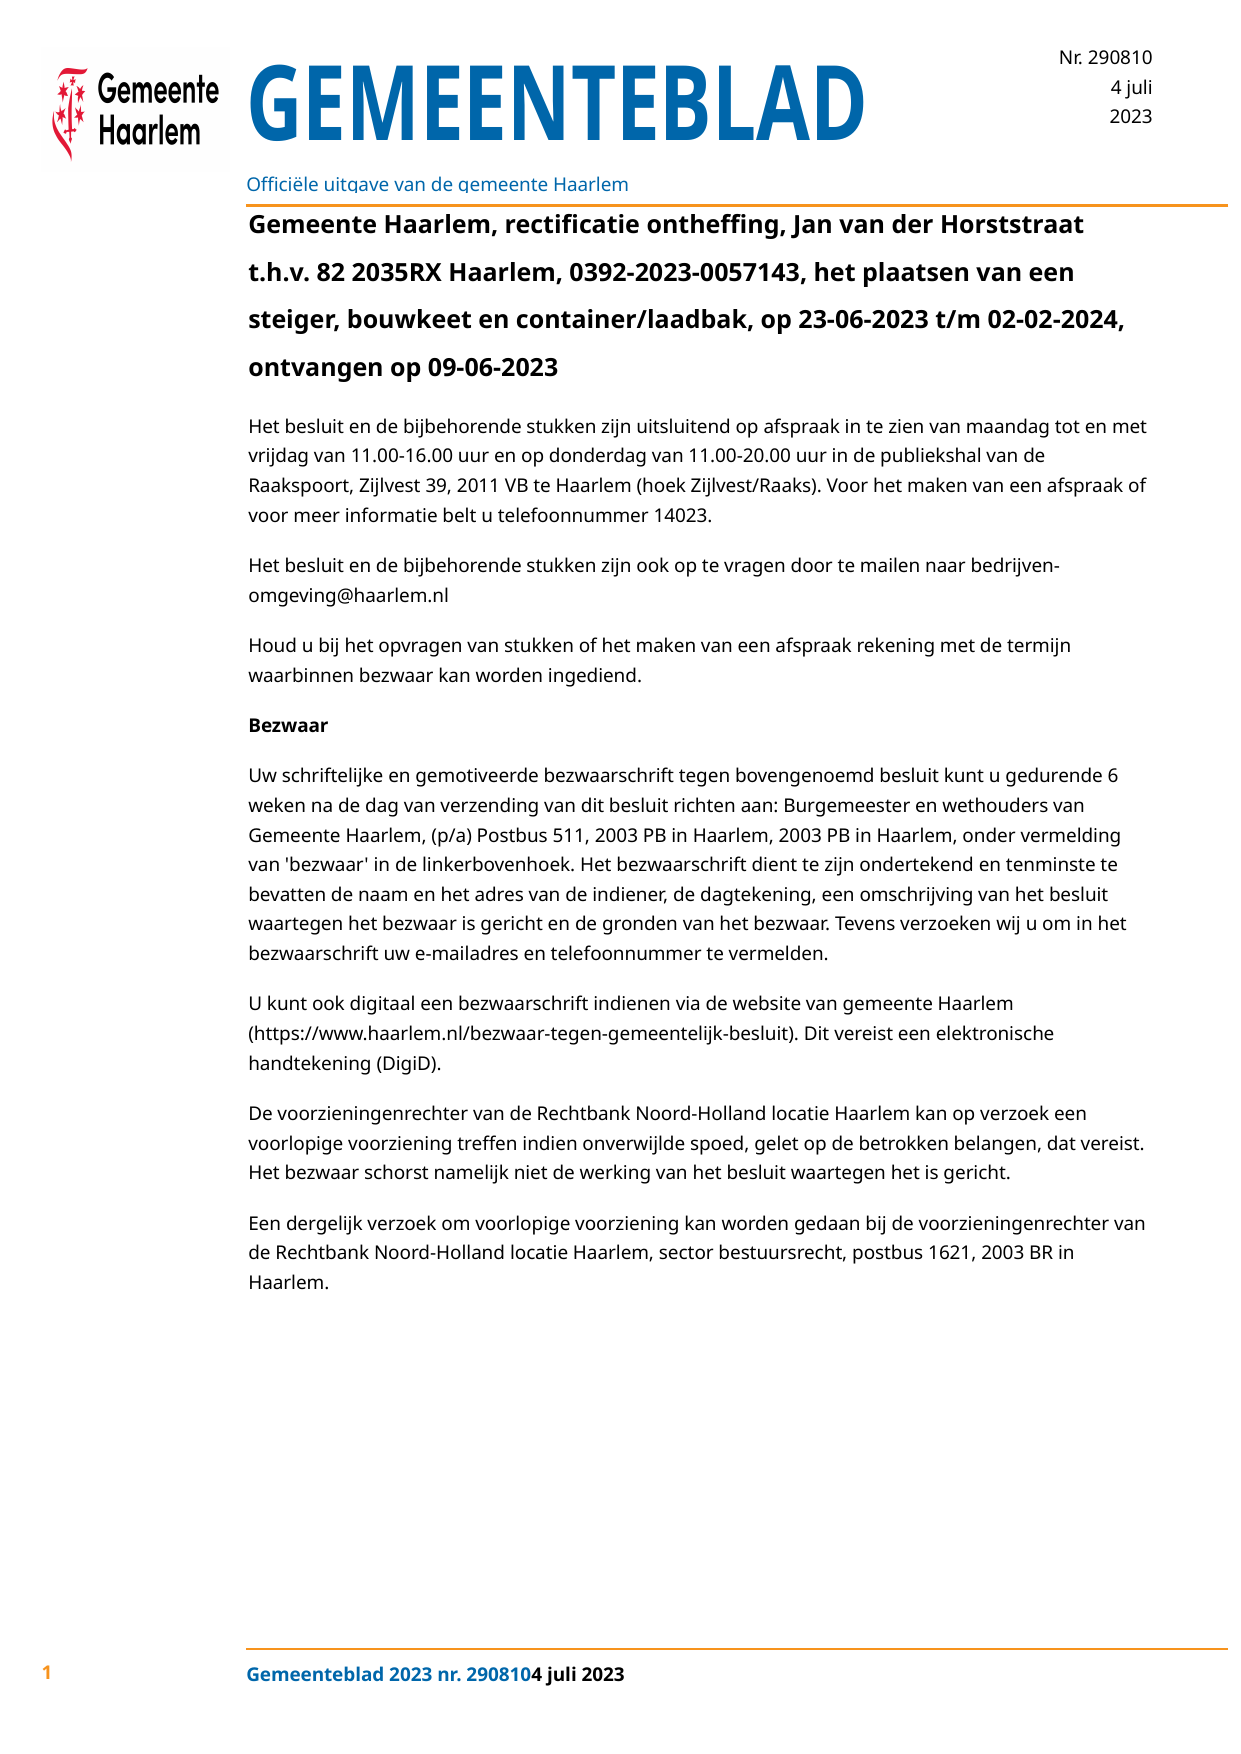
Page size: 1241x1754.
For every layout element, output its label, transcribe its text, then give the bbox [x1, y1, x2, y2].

text De voorzieningenrechter van de Rechtbank Noord-Holland locatie Haarlem kan op verzoek een voorlopige voorziening treffen indien onverwijlde spoed, gelet op de betrokken belangen, dat vereist. Het bezwaar schorst namelijk niet de werking van het besluit waartegen het is gericht. [248, 1100, 1152, 1185]
text Houd u bij het opvragen van stukken of het maken van een afspraak rekening met de termijn waarbinnen bezwaar kan worden ingediend. [248, 632, 1152, 688]
text Het besluit en de bijbehorende stukken zijn uitsluitend op afspraak in te zien van maandag tot en met vrijdag van 11.00-16.00 uur en op donderdag van 11.00-20.00 uur in de publiekshal van de Raakspoort, Zijlvest 39, 2011 VB te Haarlem (hoek Zijlvest/Raaks). Voor het maken van een afspraak of voor meer informatie belt u telefoonnummer 14023. [248, 413, 1152, 528]
text Een dergelijk verzoek om voorlopige voorziening kan worden gedaan bij de voorzieningenrechter van de Rechtbank Noord-Holland locatie Haarlem, sector bestuursrecht, postbus 1621, 2003 BR in Haarlem. [248, 1210, 1152, 1295]
picture [41, 47, 231, 172]
text Het besluit en de bijbehorende stukken zijn ook op te vragen door te mailen naar bedrijven-omgeving@haarlem.nl [248, 552, 1152, 608]
text Gemeente Haarlem, rectificatie ontheffing, Jan van der Horststraat t.h.v. 82 2035RX Haarlem, 0392-2023-0057143, het plaatsen van een steiger, bouwkeet en container/laadbak, op 23-06-2023 t/m 02-02-2024, ontvangen op 09-06-2023 [248, 207, 1152, 384]
text U kunt ook digitaal een bezwaarschrift indienen via de website van gemeente Haarlem (https://www.haarlem.nl/bezwaar-tegen-gemeentelijk-besluit). Dit vereist een elektronische handtekening (DigiD). [248, 991, 1152, 1076]
text Uw schriftelijke en gemotiveerde bezwaarschrift tegen bovengenoemd besluit kunt u gedurende 6 weken na de dag van verzending van dit besluit richten aan: Burgemeester en wethouders van Gemeente Haarlem, (p/a) Postbus 511, 2003 PB in Haarlem, 2003 PB in Haarlem, onder vermelding van 'bezwaar' in de linkerbovenhoek. Het bezwaarschrift dient te zijn ondertekend en tenminste te bevatten de naam en het adres van de indiener, de dagtekening, een omschrijving van het besluit waartegen het bezwaar is gericht en de gronden van het bezwaar. Tevens verzoeken wij u om in het bezwaarschrift uw e-mailadres en telefoonnummer te vermelden. [248, 763, 1152, 966]
text Bezwaar [248, 712, 1152, 738]
